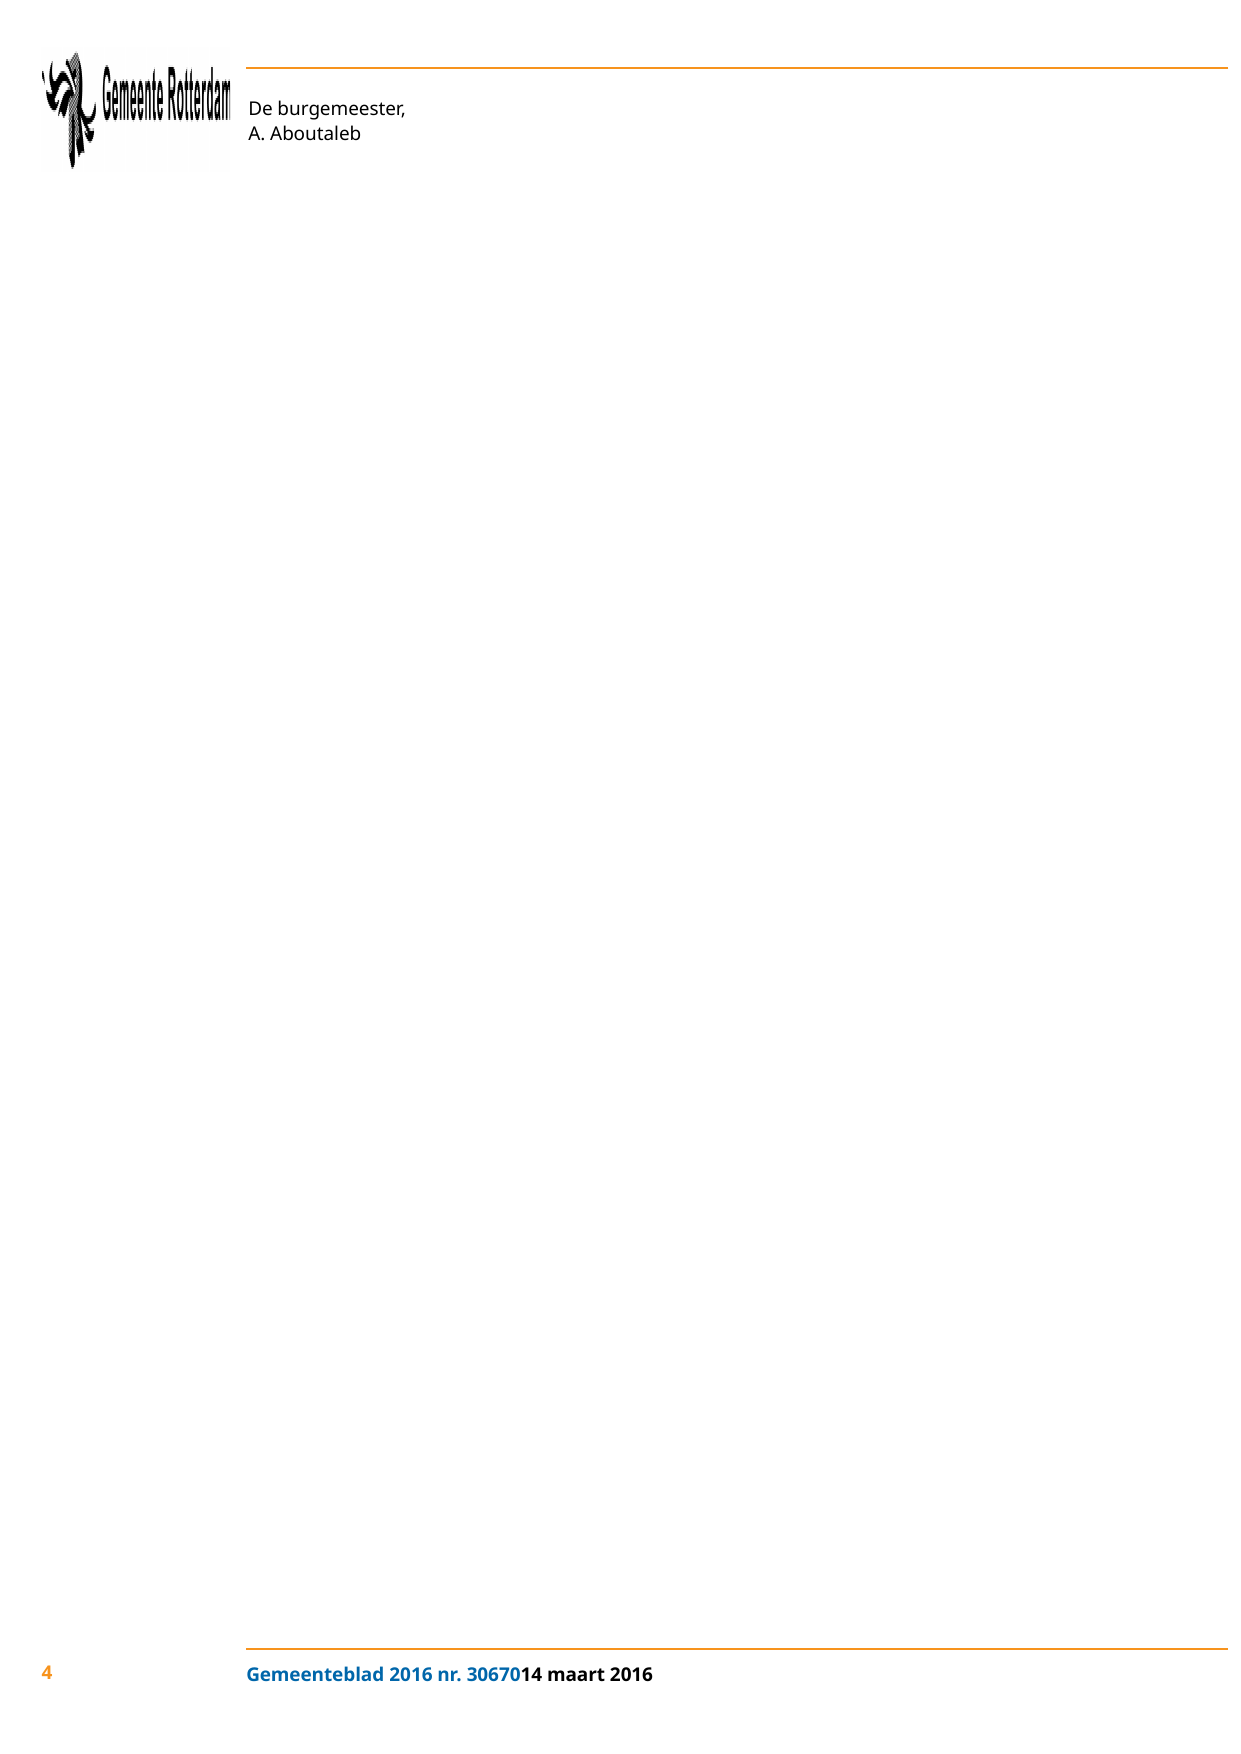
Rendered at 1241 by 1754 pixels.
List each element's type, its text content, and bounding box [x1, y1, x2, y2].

text A. Aboutaleb [248, 121, 1152, 146]
picture [41, 47, 231, 172]
text De burgemeester, [248, 95, 1152, 121]
